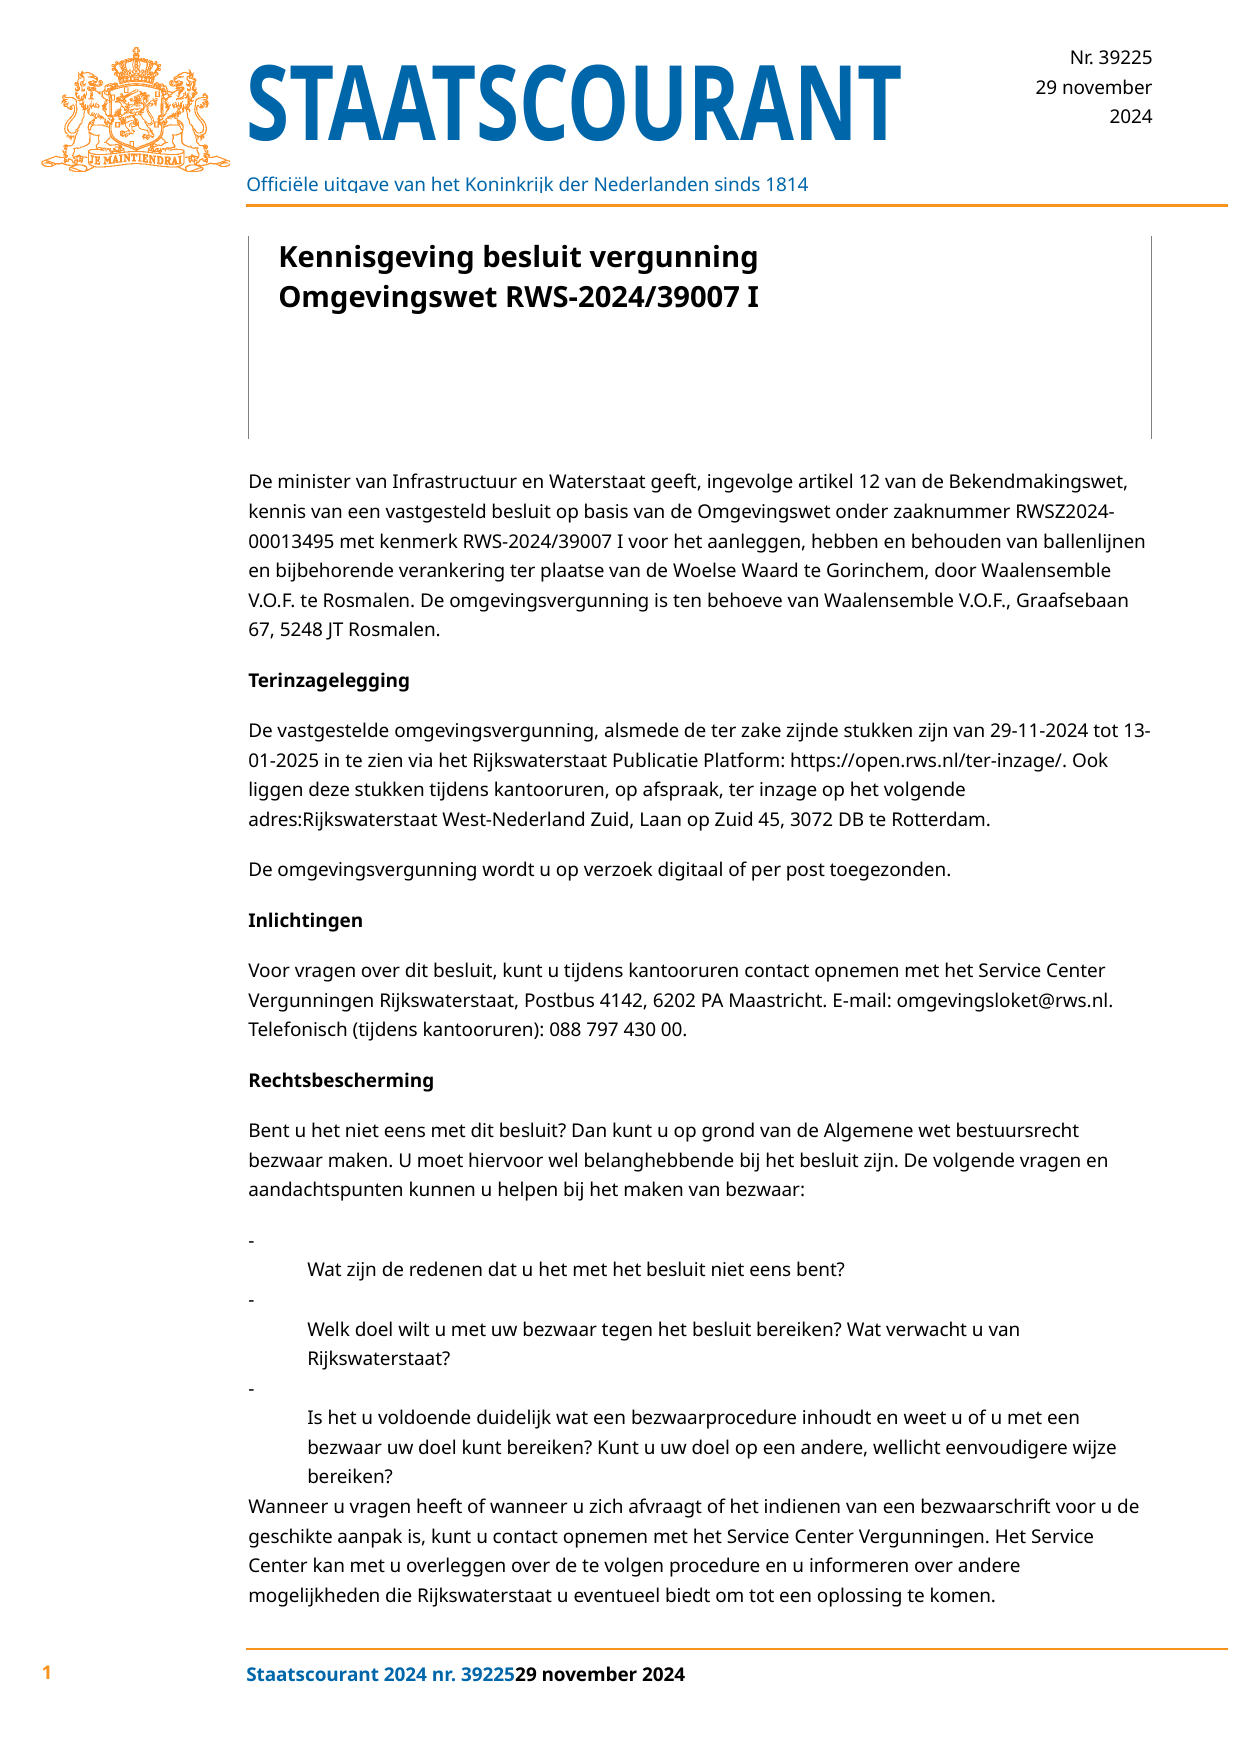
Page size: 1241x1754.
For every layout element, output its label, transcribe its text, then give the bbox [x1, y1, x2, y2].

table_header [850, 414, 1151, 439]
text De vastgestelde omgevingsvergunning, alsmede de ter zake zijnde stukken zijn van 29-11-2024 tot 13-01-2025 in te zien via het Rijkswaterstaat Publicatie Platform: https://open.rws.nl/ter-inzage/. Ook liggen deze stukken tijdens kantooruren, op afspraak, ter inzage op het volgende adres:Rijkswaterstaat West-Nederland Zuid, Laan op Zuid 45, 3072 DB te Rotterdam. [248, 717, 1152, 832]
list Wat zijn de redenen dat u het met het besluit niet eens bent? [248, 1257, 1152, 1282]
table_header [850, 236, 912, 413]
text Bent u het niet eens met dit besluit? Dan kunt u op grond van de Algemene wet bestuursrecht bezwaar maken. U moet hiervoor wel belanghebbende bij het besluit zijn. De volgende vragen en aandachtspunten kunnen u helpen bij het maken van bezwaar: [248, 1117, 1152, 1202]
picture [41, 47, 231, 172]
table_header Kennisgeving besluit vergunning Omgevingswet RWS-2024/39007 I [249, 236, 850, 439]
text Voor vragen over dit besluit, kunt u tijdens kantooruren contact opnemen met het Service Center Vergunningen Rijkswaterstaat, Postbus 4142, 6202 PA Maastricht. E-mail: omgevingsloket@rws.nl. Telefonisch (tijdens kantooruren): 088 797 430 00. [248, 957, 1152, 1042]
text Inlichtingen [248, 907, 1152, 933]
text Wanneer u vragen heeft of wanneer u zich afvraagt of het indienen van een bezwaarschrift voor u de geschikte aanpak is, kunt u contact opnemen met het Service Center Vergunningen. Het Service Center kan met u overleggen over de te volgen procedure en u informeren over andere mogelijkheden die Rijkswaterstaat u eventueel biedt om tot een oplossing te komen. [248, 1493, 1152, 1608]
text De minister van Infrastructuur en Waterstaat geeft, ingevolge artikel 12 van de Bekendmakingswet, kennis van een vastgesteld besluit op basis van de Omgevingswet onder zaaknummer RWSZ2024-00013495 met kenmerk RWS-2024/39007 I voor het aanleggen, hebben en behouden van ballenlijnen en bijbehorende verankering ter plaatse van de Woelse Waard te Gorinchem, door Waalensemble V.O.F. te Rosmalen. De omgevingsvergunning is ten behoeve van Waalensemble V.O.F., Graafsebaan 67, 5248 JT Rosmalen. [248, 469, 1152, 642]
list Welk doel wilt u met uw bezwaar tegen het besluit bereiken? Wat verwacht u van Rijkswaterstaat? [248, 1316, 1152, 1371]
text Rechtsbescherming [248, 1067, 1152, 1093]
list Is het u voldoende duidelijk wat een bezwaarprocedure inhoudt en weet u of u met een bezwaar uw doel kunt bereiken? Kunt u uw doel op een andere, wellicht eenvoudigere wijze bereiken? [248, 1404, 1152, 1489]
table_header [1090, 236, 1151, 413]
text Terinzagelegging [248, 667, 1152, 693]
text De omgevingsvergunning wordt u op verzoek digitaal of per post toegezonden. [248, 857, 1152, 882]
picture [912, 236, 1090, 414]
